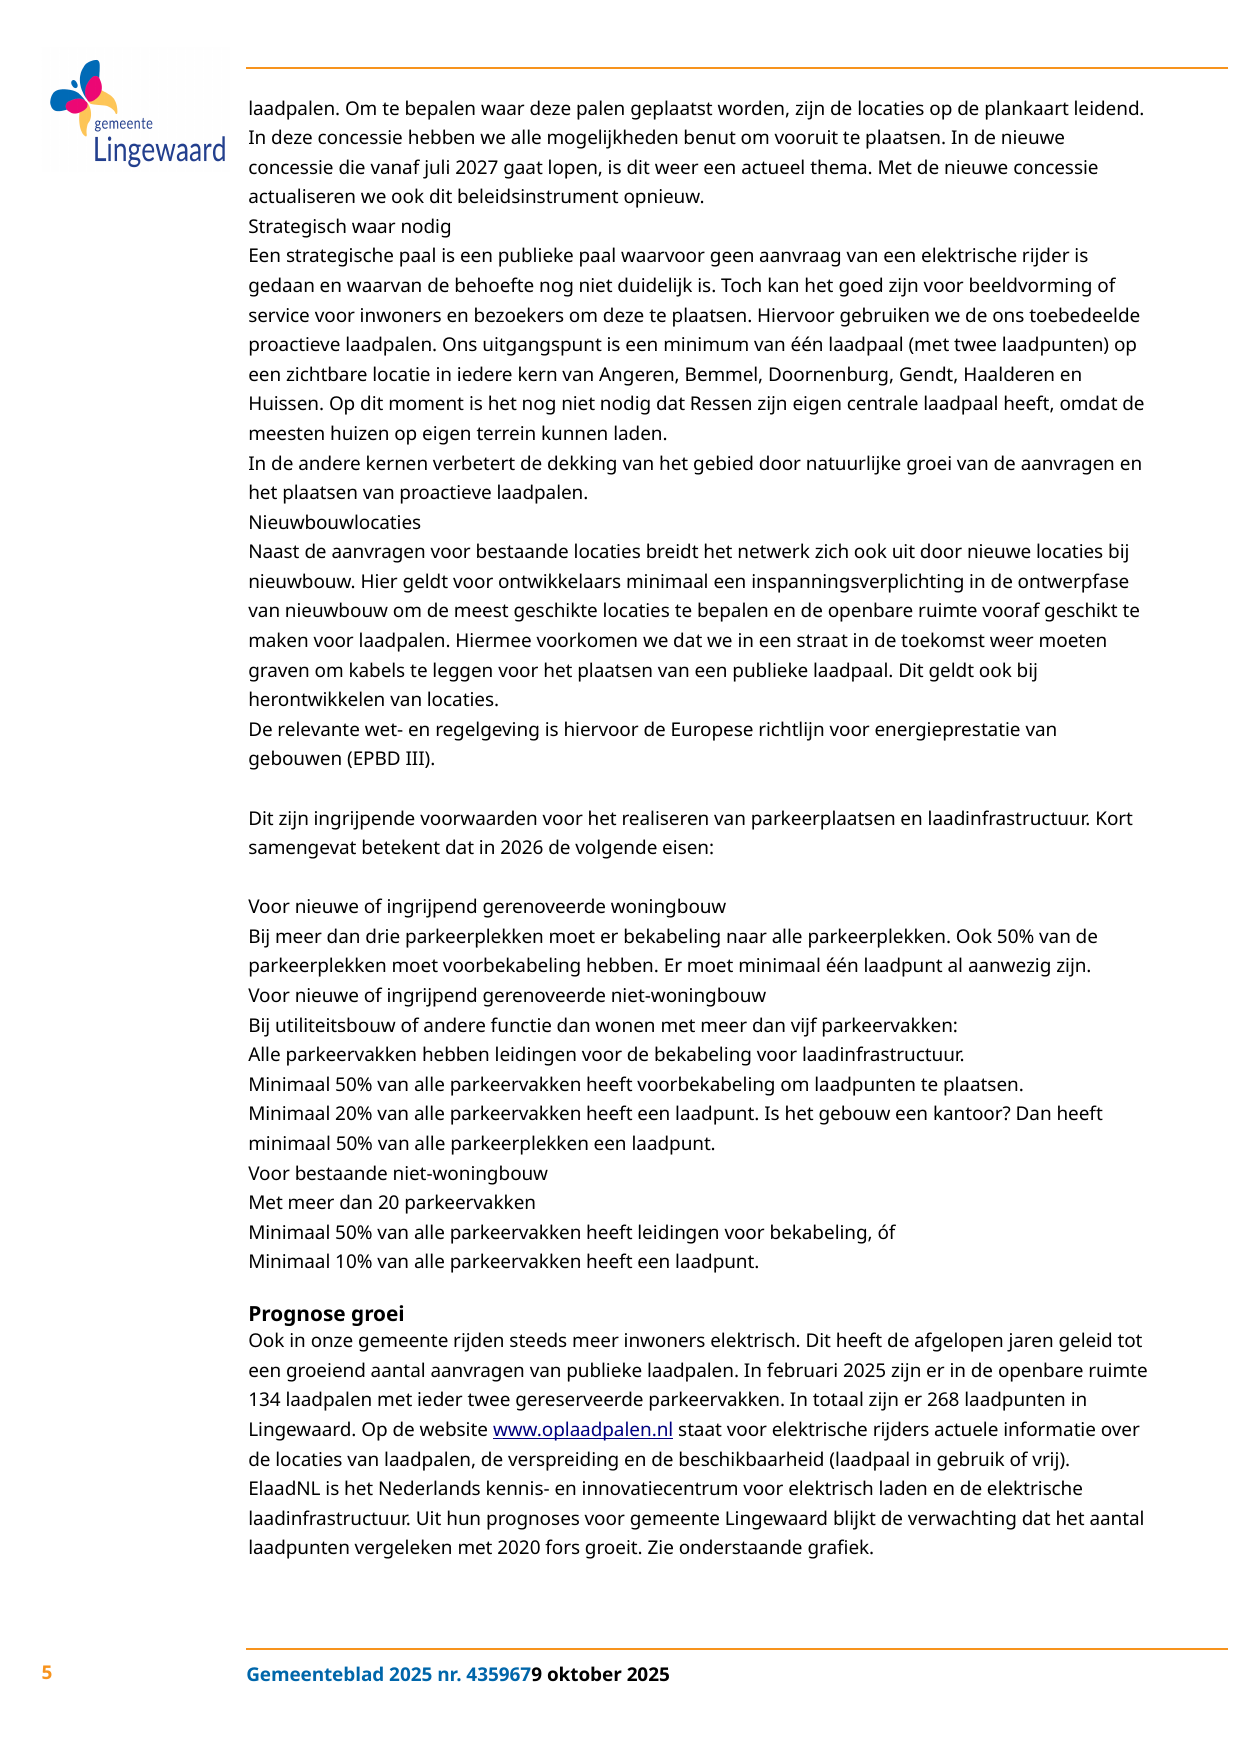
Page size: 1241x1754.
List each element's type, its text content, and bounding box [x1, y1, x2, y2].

text Strategisch waar nodig [248, 213, 1152, 239]
text Voor nieuwe of ingrijpend gerenoveerde niet-woningbouw [248, 982, 1152, 1008]
text Met meer dan 20 parkeervakken [248, 1189, 1152, 1215]
text laadpalen. Om te bepalen waar deze palen geplaatst worden, zijn de locaties op de plankaart leidend. In deze concessie hebben we alle mogelijkheden benut om vooruit te plaatsen. In de nieuwe concessie die vanaf juli 2027 gaat lopen, is dit weer een actueel thema. Met de nieuwe concessie actualiseren we ook dit beleidsinstrument opnieuw. [248, 95, 1152, 209]
text Nieuwbouwlocaties [248, 509, 1152, 535]
text Minimaal 50% van alle parkeervakken heeft leidingen voor bekabeling, óf [248, 1219, 1152, 1245]
text Naast de aanvragen voor bestaande locaties breidt het netwerk zich ook uit door nieuwe locaties bij nieuwbouw. Hier geldt voor ontwikkelaars minimaal een inspanningsverplichting in de ontwerpfase van nieuwbouw om de meest geschikte locaties te bepalen en de openbare ruimte vooraf geschikt te maken voor laadpalen. Hiermee voorkomen we dat we in een straat in de toekomst weer moeten graven om kabels te leggen voor het plaatsen van een publieke laadpaal. Dit geldt ook bij herontwikkelen van locaties. [248, 538, 1152, 712]
text Bij utiliteitsbouw of andere functie dan wonen met meer dan vijf parkeervakken: [248, 1012, 1152, 1038]
text Voor nieuwe of ingrijpend gerenoveerde woningbouw [248, 893, 1152, 919]
text In de andere kernen verbetert de dekking van het gebied door natuurlijke groei van de aanvragen en het plaatsen van proactieve laadpalen. [248, 450, 1152, 505]
text Minimaal 20% van alle parkeervakken heeft een laadpunt. Is het gebouw een kantoor? Dan heeft minimaal 50% van alle parkeerplekken een laadpunt. [248, 1101, 1152, 1156]
text Dit zijn ingrijpende voorwaarden voor het realiseren van parkeerplaatsen en laadinfrastructuur. Kort samengevat betekent dat in 2026 de volgende eisen: [248, 805, 1152, 860]
text Ook in onze gemeente rijden steeds meer inwoners elektrisch. Dit heeft de afgelopen jaren geleid tot een groeiend aantal aanvragen van publieke laadpalen. In februari 2025 zijn er in de openbare ruimte 134 laadpalen met ieder twee gereserveerde parkeervakken. In totaal zijn er 268 laadpunten in Lingewaard. Op de website www.oplaadpalen.nl staat voor elektrische rijders actuele informatie over de locaties van laadpalen, de verspreiding en de beschikbaarheid (laadpaal in gebruik of vrij). [248, 1327, 1152, 1471]
text Minimaal 50% van alle parkeervakken heeft voorbekabeling om laadpunten te plaatsen. [248, 1071, 1152, 1097]
text ElaadNL is het Nederlands kennis- en innovatiecentrum voor elektrisch laden en de elektrische laadinfrastructuur. Uit hun prognoses voor gemeente Lingewaard blijkt de verwachting dat het aantal laadpunten vergeleken met 2020 fors groeit. Zie onderstaande grafiek. [248, 1475, 1152, 1560]
text Een strategische paal is een publieke paal waarvoor geen aanvraag van een elektrische rijder is gedaan en waarvan de behoefte nog niet duidelijk is. Toch kan het goed zijn voor beeldvorming of service voor inwoners en bezoekers om deze te plaatsen. Hiervoor gebruiken we de ons toebedeelde proactieve laadpalen. Ons uitgangspunt is een minimum van één laadpaal (met twee laadpunten) op een zichtbare locatie in iedere kern van Angeren, Bemmel, Doornenburg, Gendt, Haalderen en Huissen. Op dit moment is het nog niet nodig dat Ressen zijn eigen centrale laadpaal heeft, omdat de meesten huizen op eigen terrein kunnen laden. [248, 243, 1152, 446]
text Voor bestaande niet-woningbouw [248, 1160, 1152, 1186]
text Bij meer dan drie parkeerplekken moet er bekabeling naar alle parkeerplekken. Ook 50% van de parkeerplekken moet voorbekabeling hebben. Er moet minimaal één laadpunt al aanwezig zijn. [248, 923, 1152, 978]
picture [41, 47, 231, 172]
text Prognose groei [248, 1299, 1152, 1327]
text Minimaal 10% van alle parkeervakken heeft een laadpunt. [248, 1248, 1152, 1274]
text De relevante wet- en regelgeving is hiervoor de Europese richtlijn voor energieprestatie van gebouwen (EPBD III). [248, 716, 1152, 771]
text Alle parkeervakken hebben leidingen voor de bekabeling voor laadinfrastructuur. [248, 1041, 1152, 1067]
